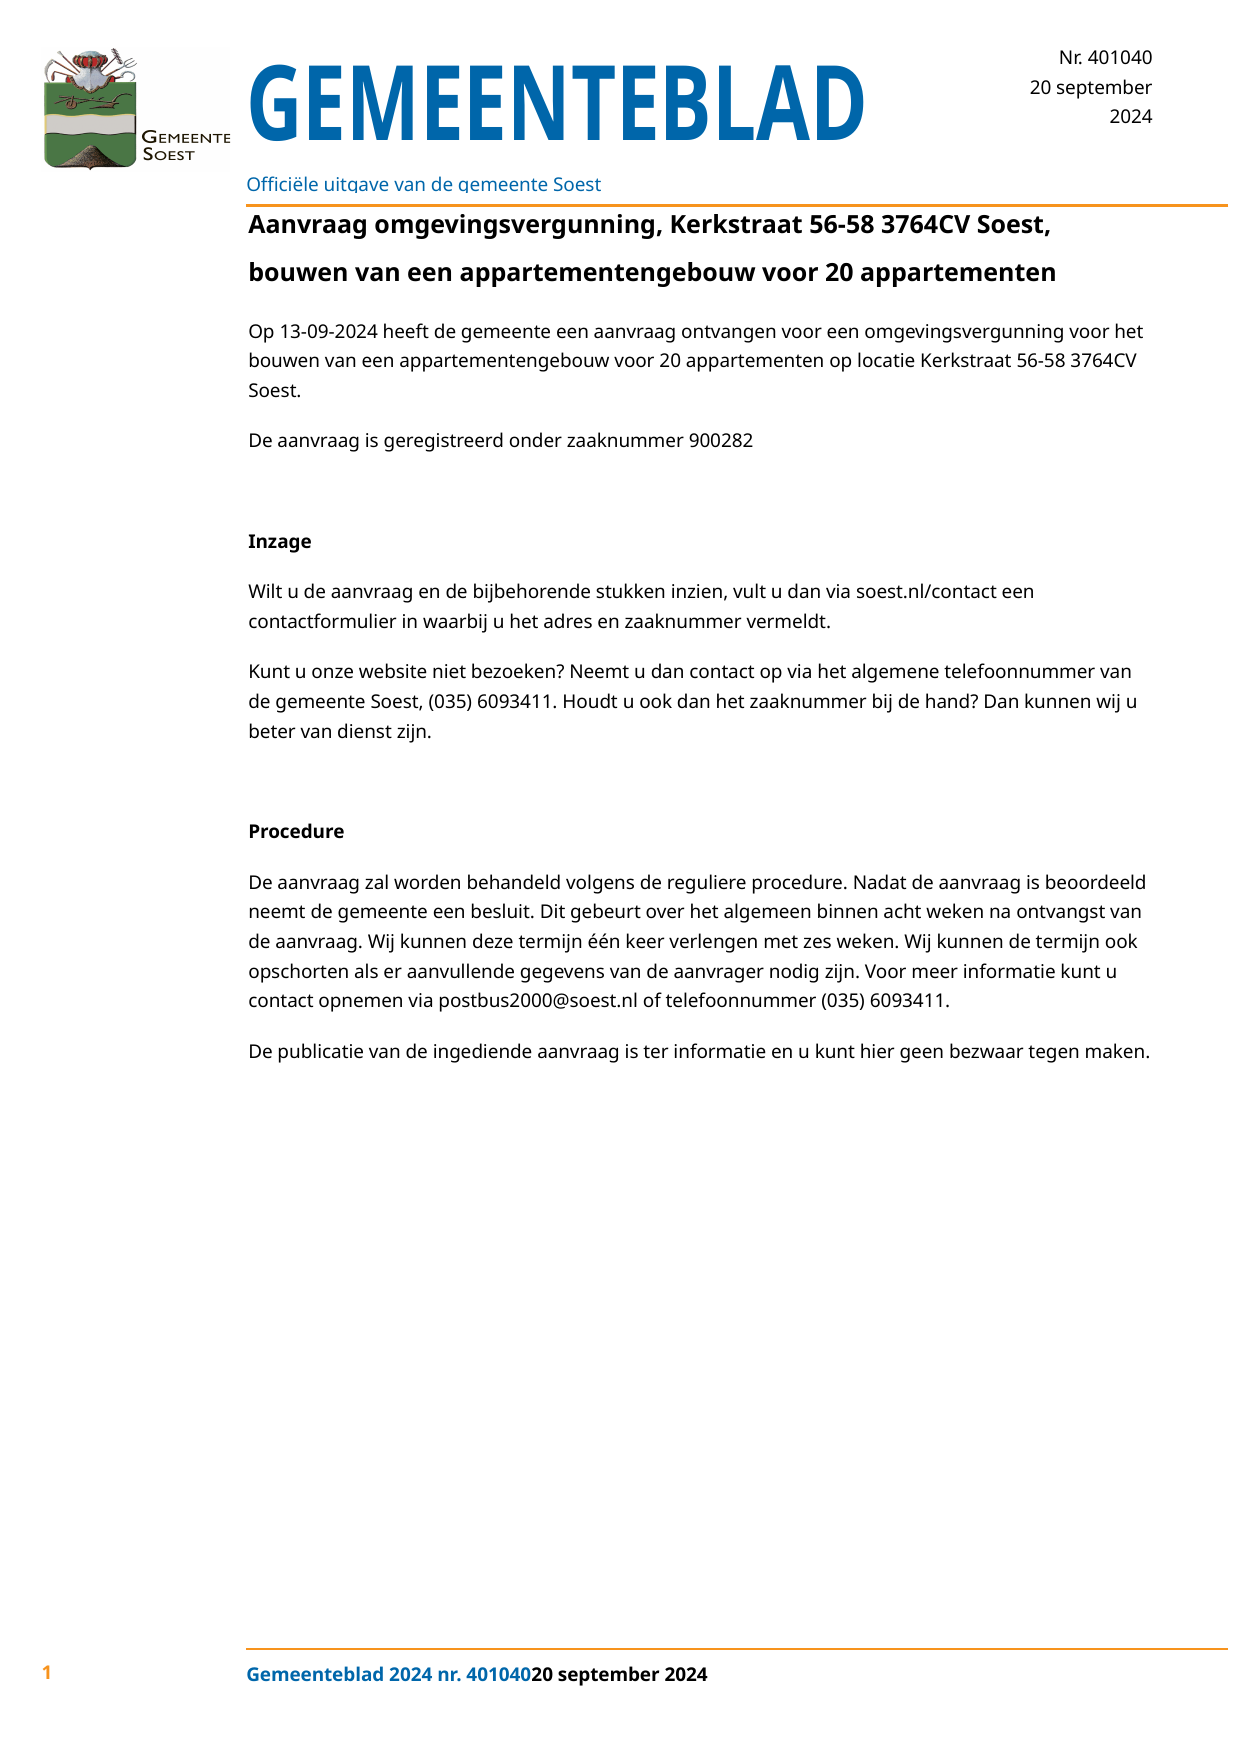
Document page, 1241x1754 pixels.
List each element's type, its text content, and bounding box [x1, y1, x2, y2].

text Kunt u onze website niet bezoeken? Neemt u dan contact op via het algemene telefoonnummer van de gemeente Soest, (035) 6093411. Houdt u ook dan het zaaknummer bij de hand? Dan kunnen wij u beter van dienst zijn. [248, 659, 1152, 744]
text Op 13-09-2024 heeft de gemeente een aanvraag ontvangen voor een omgevingsvergunning voor het bouwen van een appartementengebouw voor 20 appartementen op locatie Kerkstraat 56-58 3764CV Soest. [248, 318, 1152, 403]
text Aanvraag omgevingsvergunning, Kerkstraat 56-58 3764CV Soest, bouwen van een appartementengebouw voor 20 appartementen [248, 207, 1152, 288]
text De aanvraag zal worden behandeld volgens de reguliere procedure. Nadat de aanvraag is beoordeeld neemt de gemeente een besluit. Dit gebeurt over het algemeen binnen acht weken na ontvangst van de aanvraag. Wij kunnen deze termijn één keer verlengen met zes weken. Wij kunnen de termijn ook opschorten als er aanvullende gegevens van de aanvrager nodig zijn. Voor meer informatie kunt u contact opnemen via postbus2000@soest.nl of telefoonnummer (035) 6093411. [248, 869, 1152, 1013]
text Procedure [248, 819, 1152, 844]
text Inzage [248, 528, 1152, 554]
picture [41, 47, 231, 172]
text De aanvraag is geregistreerd onder zaaknummer 900282 [248, 427, 1152, 453]
text Wilt u de aanvraag en de bijbehorende stukken inzien, vult u dan via soest.nl/contact een contactformulier in waarbij u het adres en zaaknummer vermeldt. [248, 579, 1152, 634]
text De publicatie van de ingediende aanvraag is ter informatie en u kunt hier geen bezwaar tegen maken. [248, 1038, 1152, 1064]
